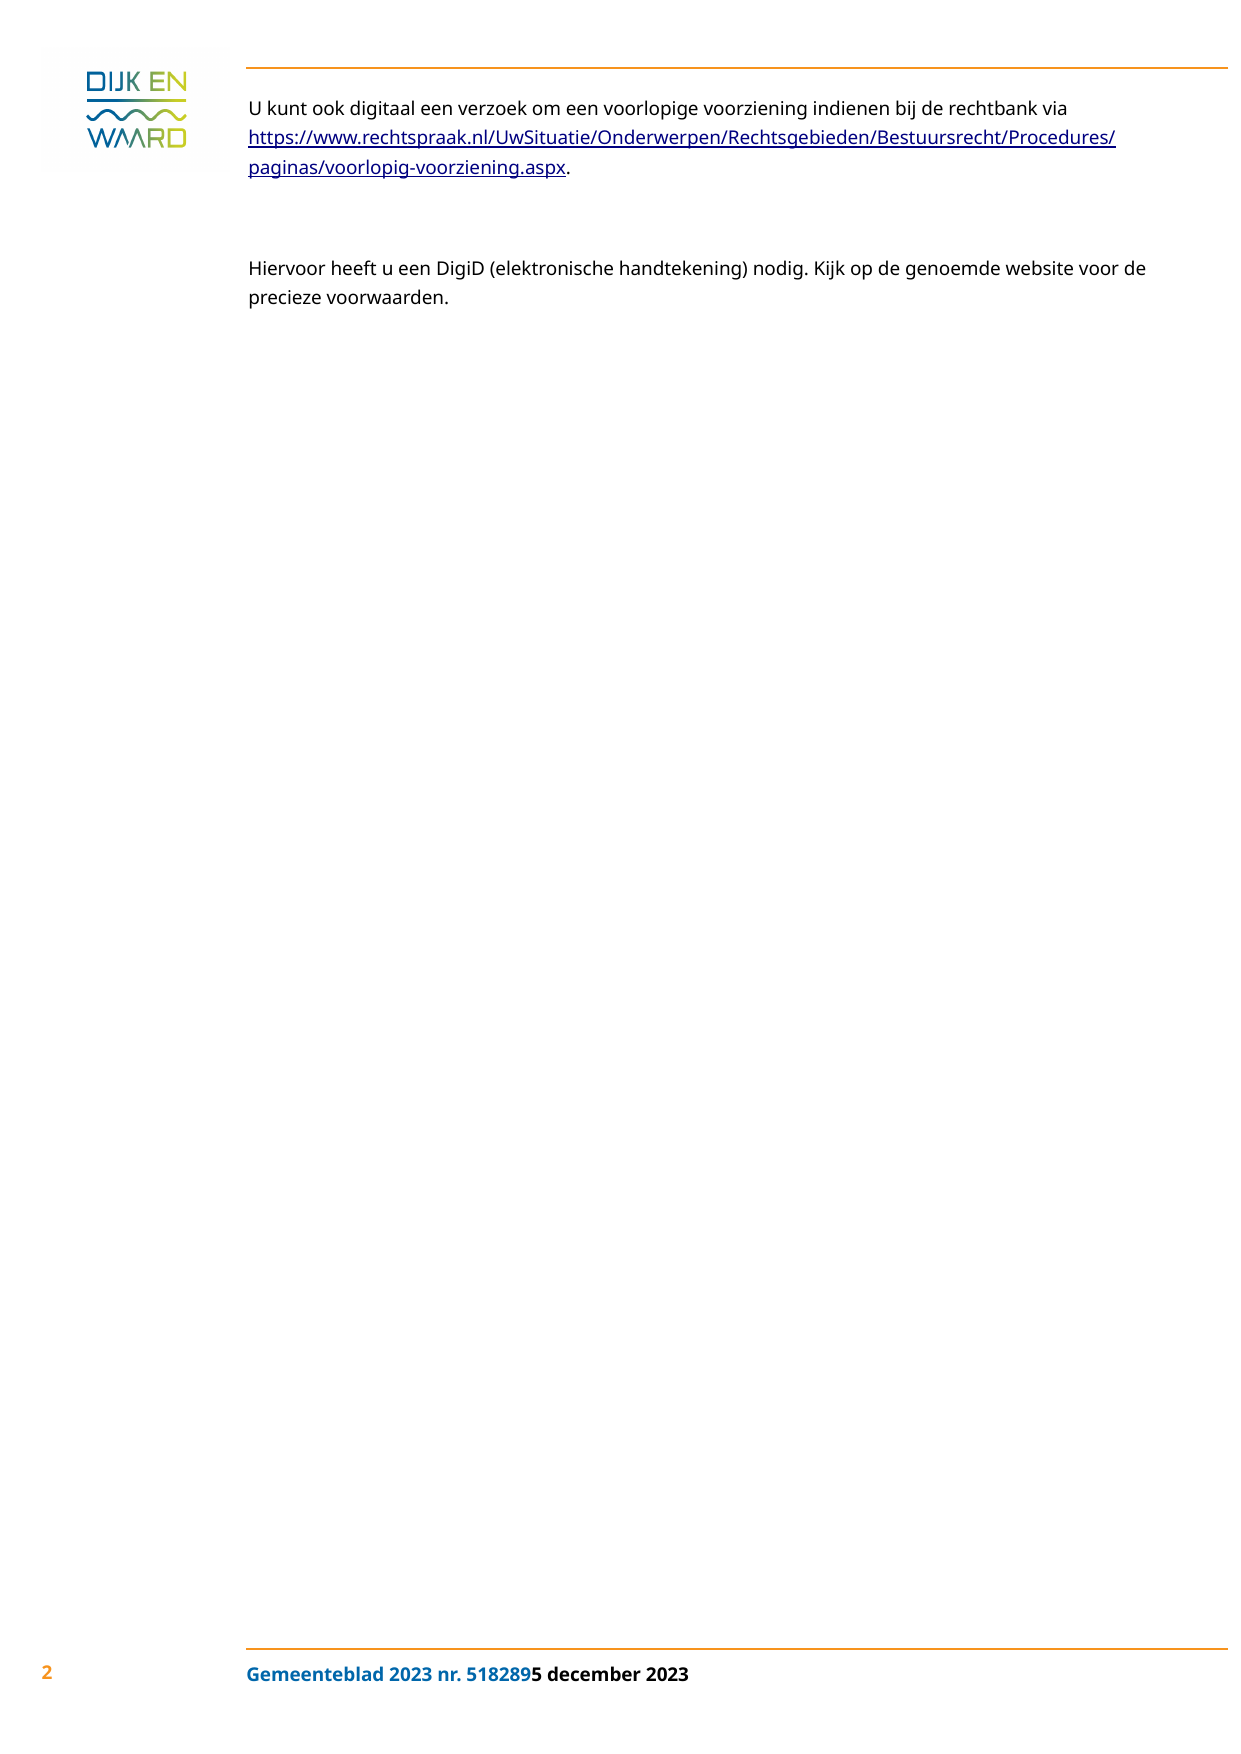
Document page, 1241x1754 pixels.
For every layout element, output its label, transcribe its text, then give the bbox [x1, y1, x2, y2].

picture [41, 47, 231, 172]
text Hiervoor heeft u een DigiD (elektronische handtekening) nodig. Kijk op de genoemde website voor de precieze voorwaarden. [248, 255, 1152, 310]
text U kunt ook digitaal een verzoek om een voorlopige voorziening indienen bij de rechtbank via https://www.rechtspraak.nl/UwSituatie/Onderwerpen/Rechtsgebieden/Bestuursrecht/Procedures/paginas/voorlopig-voorziening.aspx. [248, 95, 1152, 180]
